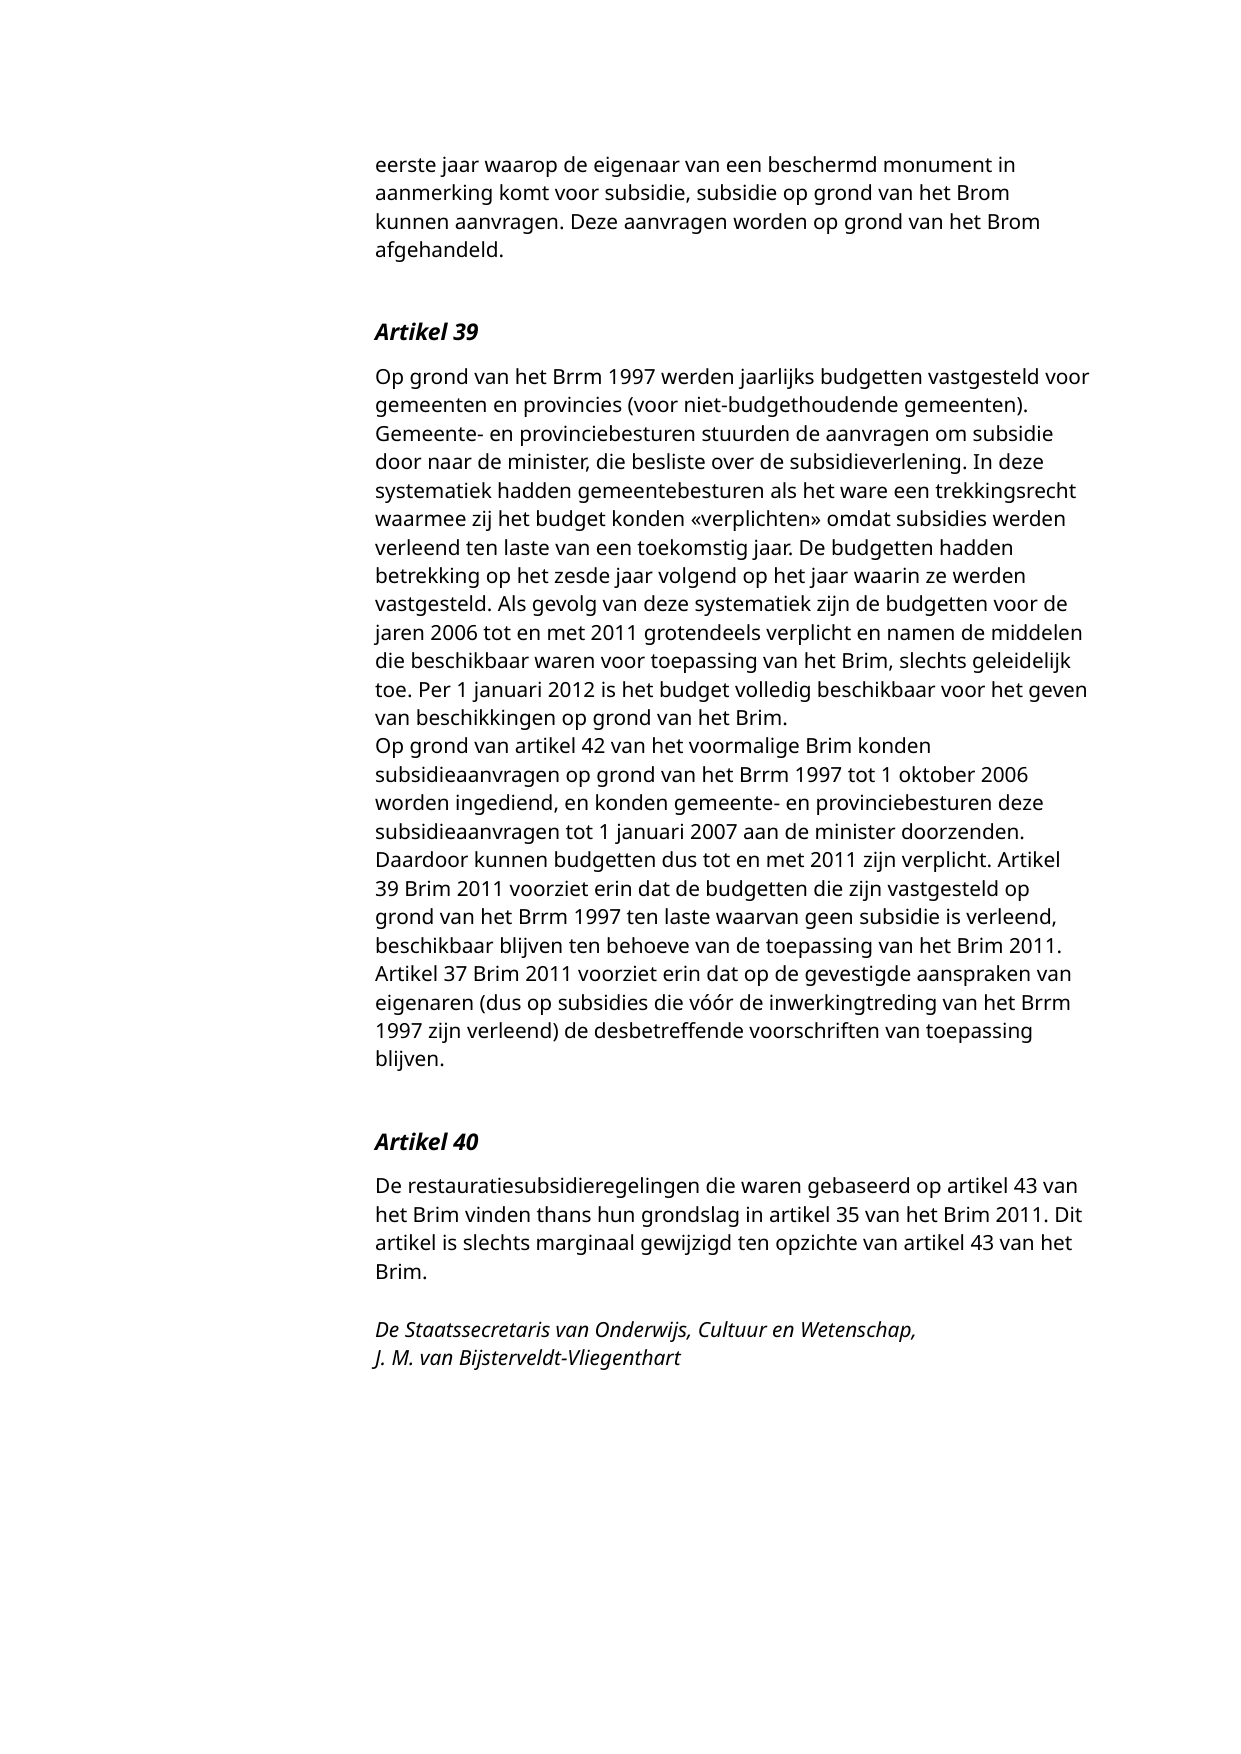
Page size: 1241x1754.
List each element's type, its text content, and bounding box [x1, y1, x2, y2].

text Op grond van het Brrm 1997 werden jaarlijks budgetten vastgesteld voor gemeenten en provincies (voor niet-budgethoudende gemeenten). Gemeente- en provinciebesturen stuurden de aanvragen om subsidie door naar de minister, die besliste over de subsidieverlening. In deze systematiek hadden gemeentebesturen als het ware een trekkingsrecht waarmee zij het budget konden «verplichten» omdat subsidies werden verleend ten laste van een toekomstig jaar. De budgetten hadden betrekking op het zesde jaar volgend op het jaar waarin ze werden vastgesteld. Als gevolg van deze systematiek zijn de budgetten voor de jaren 2006 tot en met 2011 grotendeels verplicht en namen de middelen die beschikbaar waren voor toepassing van het Brim, slechts geleidelijk toe. Per 1 januari 2012 is het budget volledig beschikbaar voor het geven van beschikkingen op grond van het Brim. [375, 362, 1090, 732]
text eerste jaar waarop de eigenaar van een beschermd monument in aanmerking komt voor subsidie, subsidie op grond van het Brom kunnen aanvragen. Deze aanvragen worden op grond van het Brom afgehandeld. [375, 150, 1090, 264]
subtitle Artikel 40 [375, 1125, 1090, 1157]
text De Staatssecretaris van Onderwijs, Cultuur en Wetenschap, [375, 1315, 1090, 1343]
text De restauratiesubsidieregelingen die waren gebaseerd op artikel 43 van het Brim vinden thans hun grondslag in artikel 35 van het Brim 2011. Dit artikel is slechts marginaal gewijzigd ten opzichte van artikel 43 van het Brim. [375, 1172, 1090, 1285]
text Op grond van artikel 42 van het voormalige Brim konden subsidieaanvragen op grond van het Brrm 1997 tot 1 oktober 2006 worden ingediend, en konden gemeente- en provinciebesturen deze subsidieaanvragen tot 1 januari 2007 aan de minister doorzenden. Daardoor kunnen budgetten dus tot en met 2011 zijn verplicht. Artikel 39 Brim 2011 voorziet erin dat de budgetten die zijn vastgesteld op grond van het Brrm 1997 ten laste waarvan geen subsidie is verleend, beschikbaar blijven ten behoeve van de toepassing van het Brim 2011. Artikel 37 Brim 2011 voorziet erin dat op de gevestigde aanspraken van eigenaren (dus op subsidies die vóór de inwerkingtreding van het Brrm 1997 zijn verleend) de desbetreffende voorschriften van toepassing blijven. [375, 732, 1090, 1073]
subtitle Artikel 39 [375, 316, 1090, 347]
text J. M. van Bijsterveldt-Vliegenthart [375, 1343, 1090, 1372]
